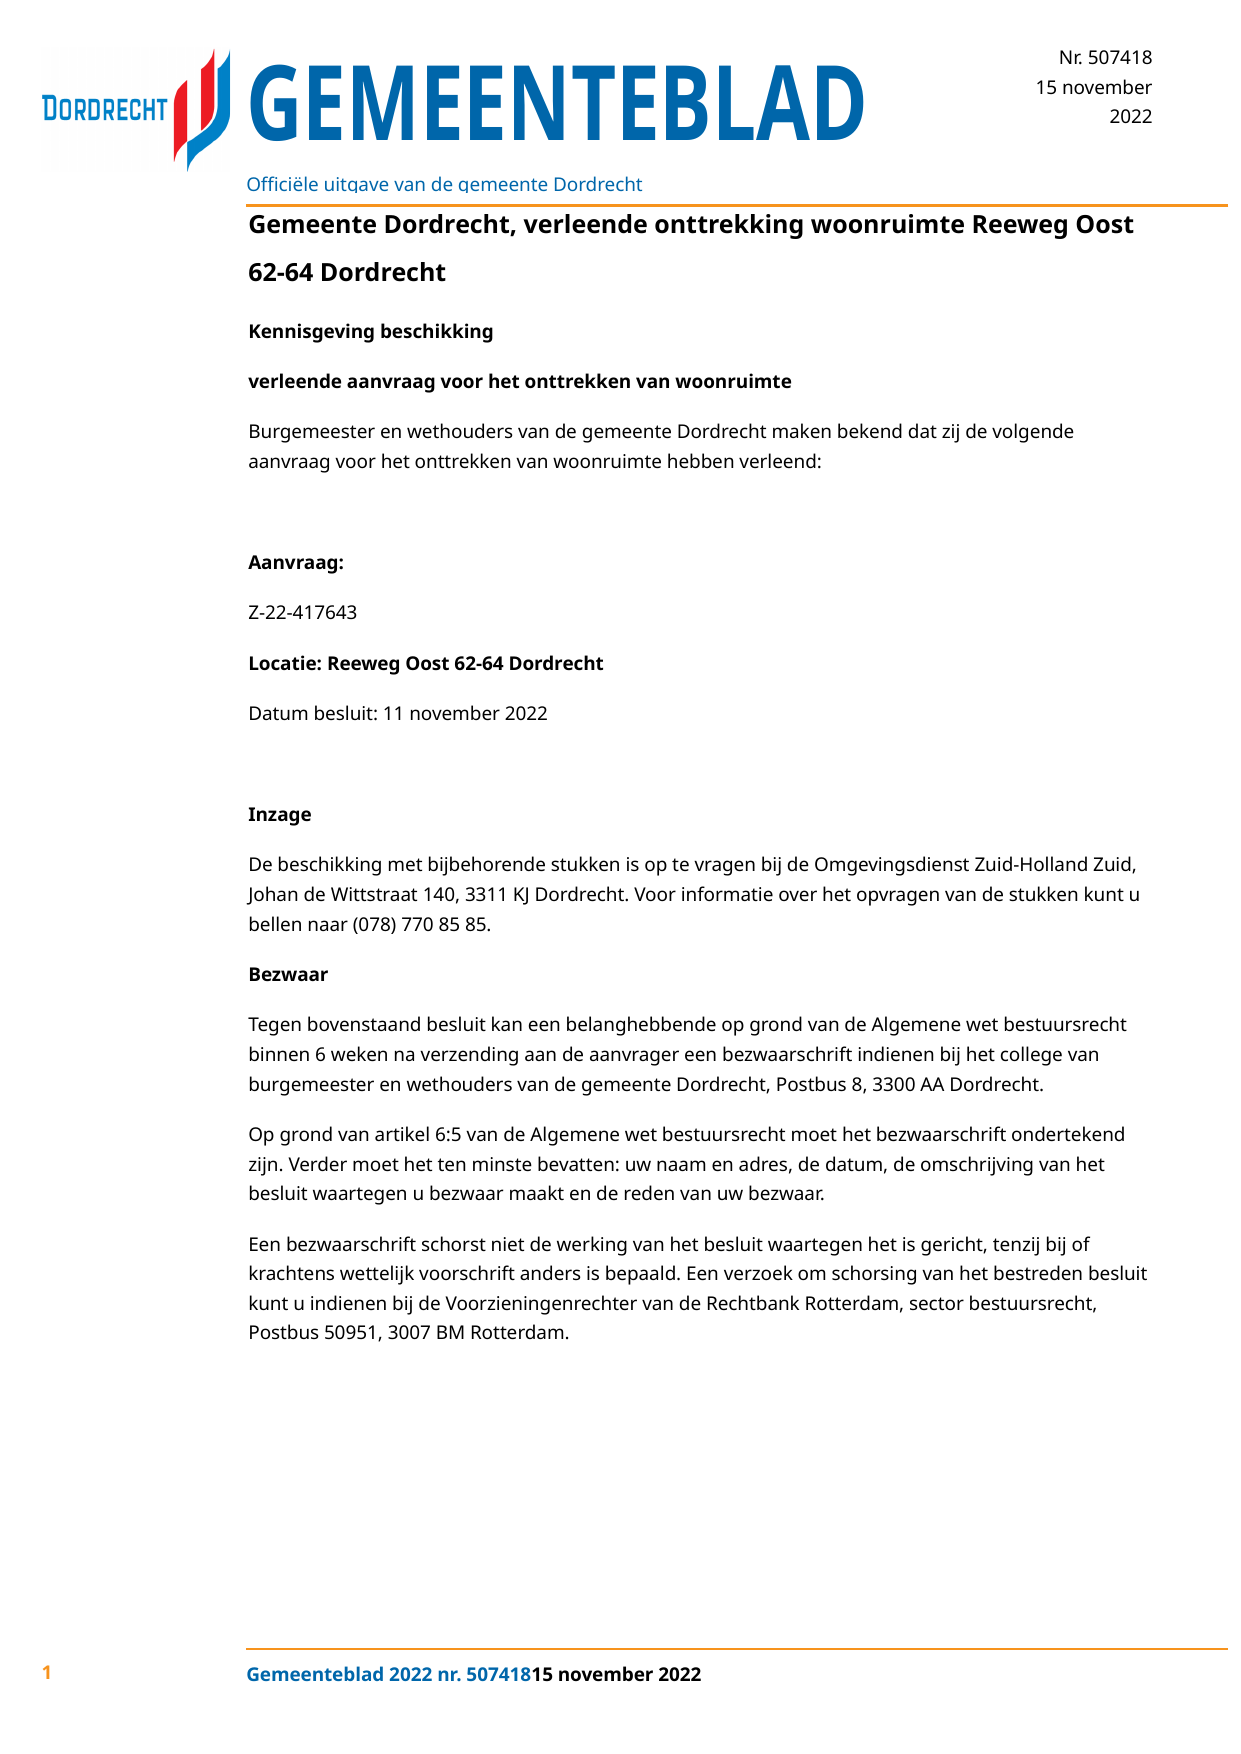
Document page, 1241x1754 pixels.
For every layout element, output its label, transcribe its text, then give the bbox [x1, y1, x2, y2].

text Een bezwaarschrift schorst niet de werking van het besluit waartegen het is gericht, tenzij bij of krachtens wettelijk voorschrift anders is bepaald. Een verzoek om schorsing van het bestreden besluit kunt u indienen bij de Voorzieningenrechter van de Rechtbank Rotterdam, sector bestuursrecht, Postbus 50951, 3007 BM Rotterdam. [248, 1231, 1152, 1345]
text Bezwaar [248, 961, 1152, 987]
text Gemeente Dordrecht, verleende onttrekking woonruimte Reeweg Oost 62-64 Dordrecht [248, 207, 1152, 288]
text De beschikking met bijbehorende stukken is op te vragen bij de Omgevingsdienst Zuid-Holland Zuid, Johan de Wittstraat 140, 3311 KJ Dordrecht. Voor informatie over het opvragen van de stukken kunt u bellen naar (078) 770 85 85. [248, 852, 1152, 937]
text Tegen bovenstaand besluit kan een belanghebbende op grond van de Algemene wet bestuursrecht binnen 6 weken na verzending aan de aanvrager een bezwaarschrift indienen bij het college van burgemeester en wethouders van de gemeente Dordrecht, Postbus 8, 3300 AA Dordrecht. [248, 1012, 1152, 1097]
text Z-22-417643 [248, 599, 1152, 625]
text Locatie: Reeweg Oost 62-64 Dordrecht [248, 650, 1152, 676]
text Kennisgeving beschikking [248, 318, 1152, 344]
text Aanvraag: [248, 549, 1152, 575]
text Inzage [248, 801, 1152, 827]
text verleende aanvraag voor het onttrekken van woonruimte [248, 368, 1152, 394]
text Op grond van artikel 6:5 van de Algemene wet bestuursrecht moet het bezwaarschrift ondertekend zijn. Verder moet het ten minste bevatten: uw naam en adres, de datum, de omschrijving van het besluit waartegen u bezwaar maakt en de reden van uw bezwaar. [248, 1121, 1152, 1206]
picture [41, 47, 231, 172]
text Datum besluit: 11 november 2022 [248, 700, 1152, 726]
text Burgemeester en wethouders van de gemeente Dordrecht maken bekend dat zij de volgende aanvraag voor het onttrekken van woonruimte hebben verleend: [248, 419, 1152, 474]
